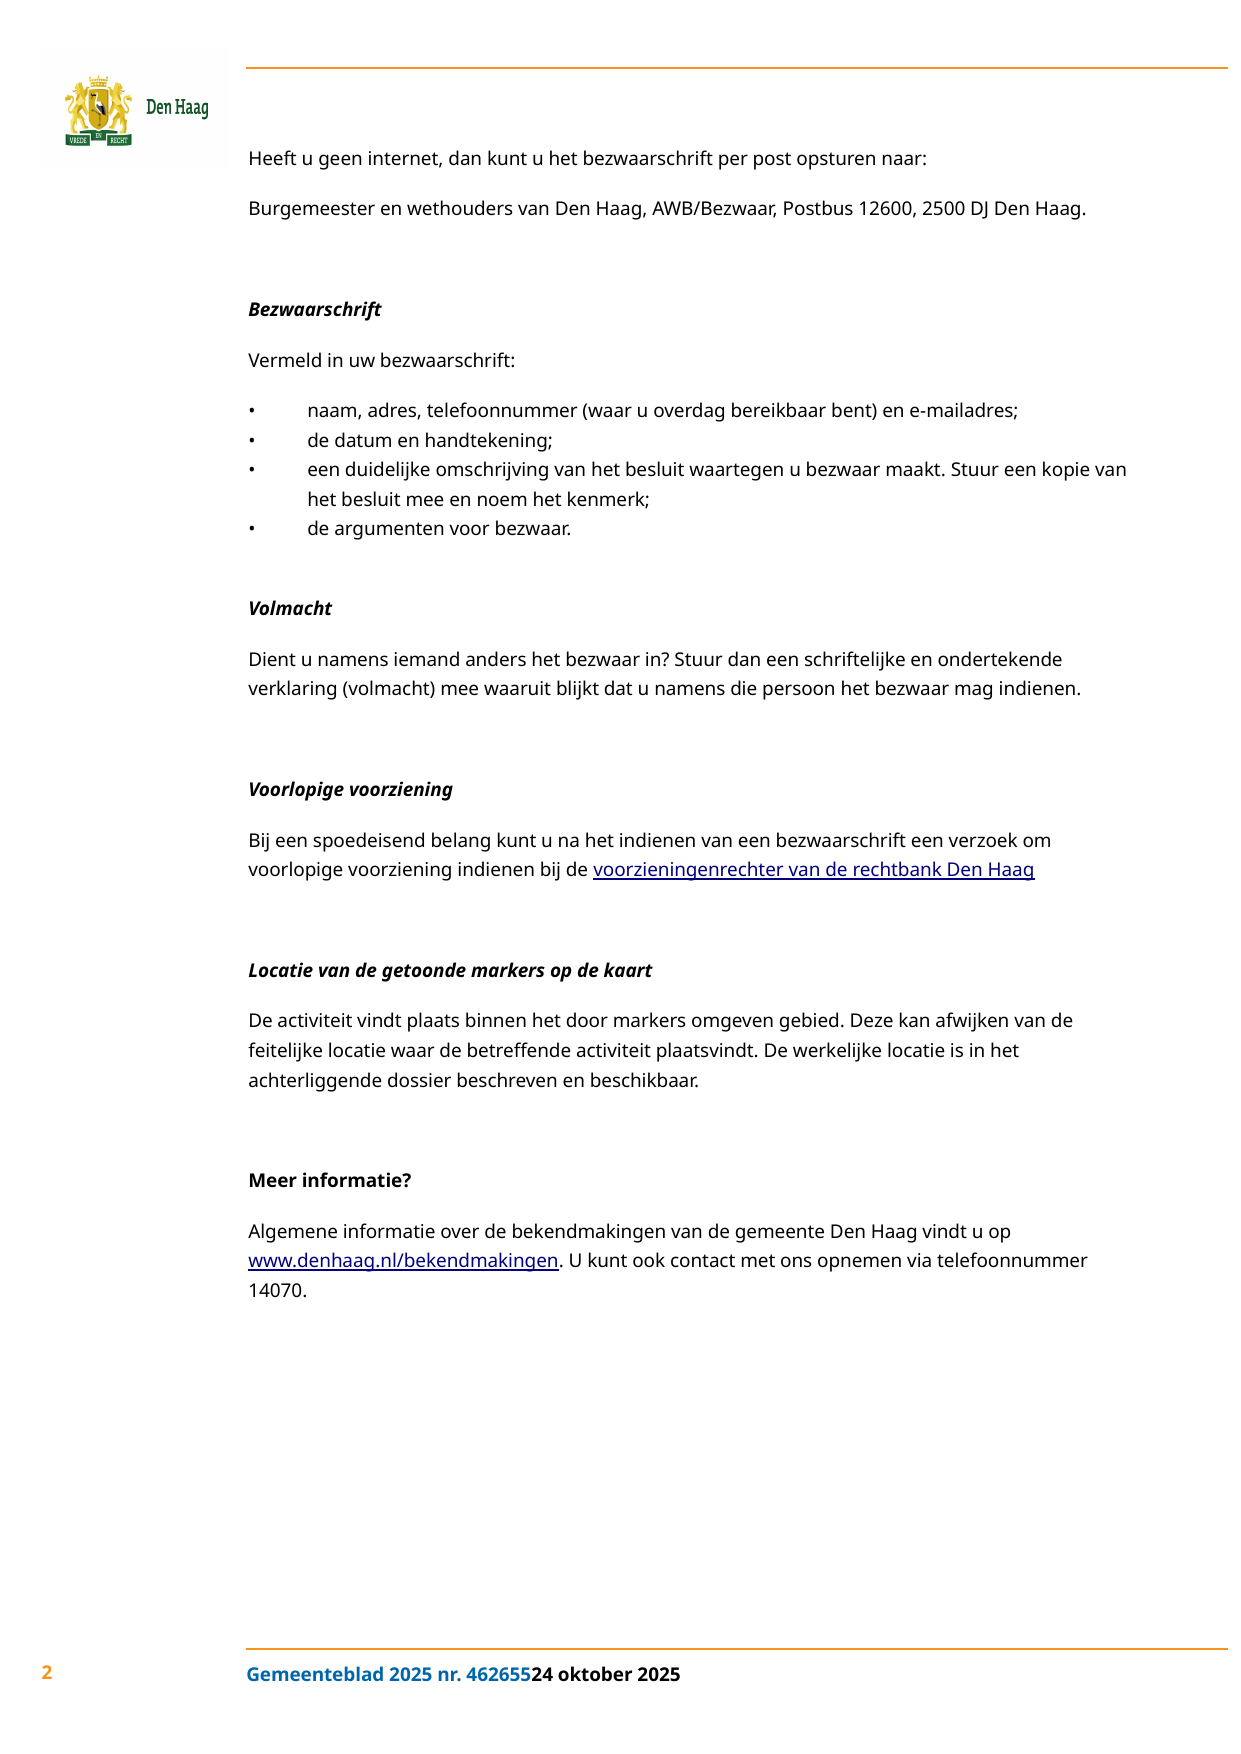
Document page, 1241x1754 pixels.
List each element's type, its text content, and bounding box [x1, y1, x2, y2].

text Vermeld in uw bezwaarschrift: [248, 347, 1152, 373]
text De activiteit vindt plaats binnen het door markers omgeven gebied. Deze kan afwijken van de feitelijke locatie waar de betreffende activiteit plaatsvindt. De werkelijke locatie is in het achterliggende dossier beschreven en beschikbaar. [248, 1008, 1152, 1093]
picture [41, 47, 231, 172]
text Bezwaarschrift [248, 296, 1152, 322]
text Voorlopige voorziening [248, 776, 1152, 802]
list naam, adres, telefoonnummer (waar u overdag bereikbaar bent) en e-mailadres; [248, 397, 1152, 423]
list de argumenten voor bezwaar. [248, 516, 1152, 541]
text Algemene informatie over de bekendmakingen van de gemeente Den Haag vindt u op www.denhaag.nl/bekendmakingen. U kunt ook contact met ons opnemen via telefoonnummer 14070. [248, 1218, 1152, 1303]
text Volmacht [248, 596, 1152, 621]
text Dient u namens iemand anders het bezwaar in? Stuur dan een schriftelijke en ondertekende verklaring (volmacht) mee waaruit blijkt dat u namens die persoon het bezwaar mag indienen. [248, 646, 1152, 701]
text Locatie van de getoonde markers op de kaart [248, 957, 1152, 983]
text Heeft u geen internet, dan kunt u het bezwaarschrift per post opsturen naar: [248, 145, 1152, 171]
text Burgemeester en wethouders van Den Haag, AWB/Bezwaar, Postbus 12600, 2500 DJ Den Haag. [248, 196, 1152, 221]
text Meer informatie? [248, 1168, 1152, 1193]
list de datum en handtekening; [248, 427, 1152, 453]
text Bij een spoedeisend belang kunt u na het indienen van een bezwaarschrift een verzoek om voorlopige voorziening indienen bij de voorzieningenrechter van de rechtbank Den Haag [248, 827, 1152, 882]
list een duidelijke omschrijving van het besluit waartegen u bezwaar maakt. Stuur een kopie van het besluit mee en noem het kenmerk; [248, 456, 1152, 512]
